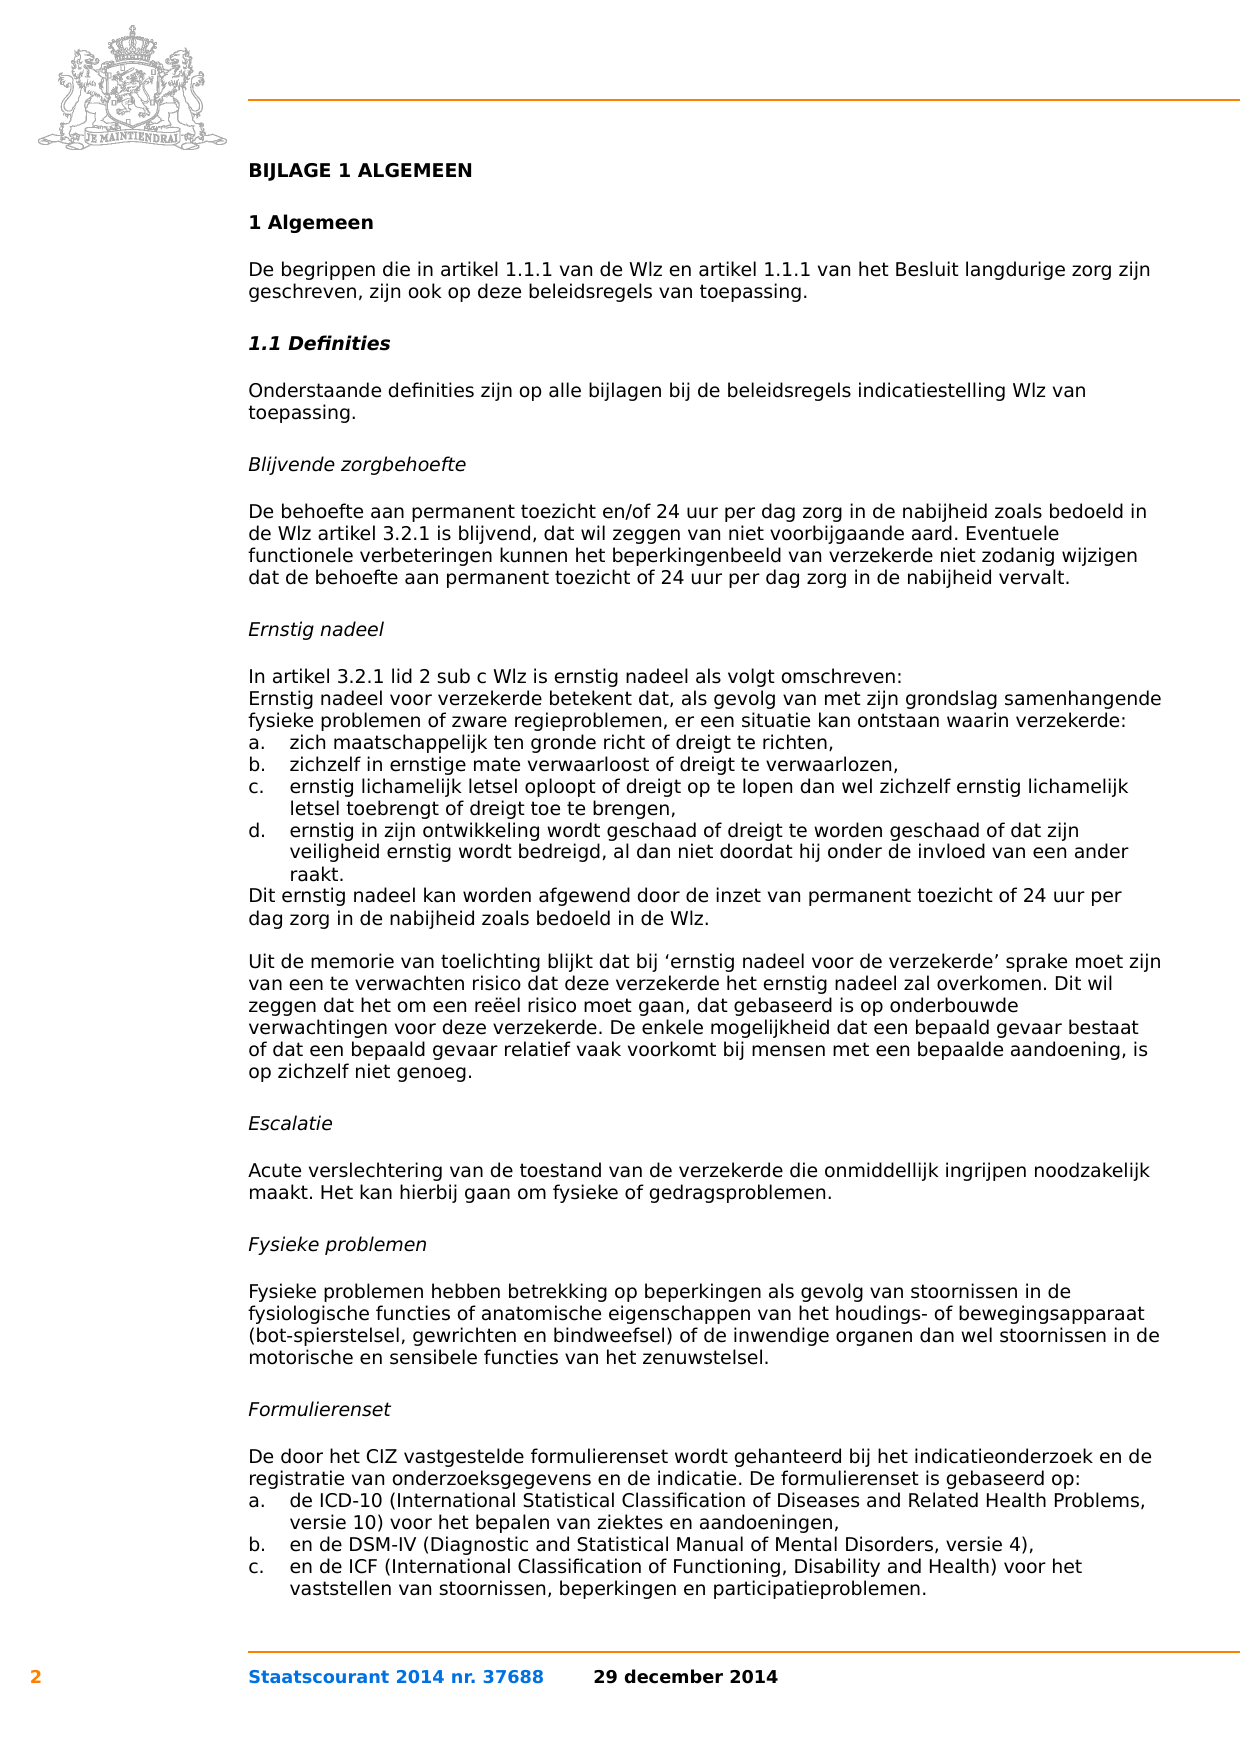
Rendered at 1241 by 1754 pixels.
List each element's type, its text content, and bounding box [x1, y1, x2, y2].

text De behoefte aan permanent toezicht en/of 24 uur per dag zorg in de nabijheid zoals bedoeld in de Wlz artikel 3.2.1 is blijvend, dat wil zeggen van niet voorbijgaande aard. Eventuele functionele verbeteringen kunnen het beperkingenbeeld van verzekerde niet zodanig wijzigen dat de behoefte aan permanent toezicht of 24 uur per dag zorg in de nabijheid vervalt. [248, 501, 1163, 589]
text Ernstig nadeel voor verzekerde betekent dat, als gevolg van met zijn grondslag samenhangende fysieke problemen of zware regieproblemen, er een situatie kan ontstaan waarin verzekerde: [248, 688, 1163, 732]
text In artikel 3.2.1 lid 2 sub c Wlz is ernstig nadeel als volgt omschreven: [248, 666, 1163, 688]
text De begrippen die in artikel 1.1.1 van de Wlz en artikel 1.1.1 van het Besluit langdurige zorg zijn geschreven, zijn ook op deze beleidsregels van toepassing. [248, 259, 1163, 303]
text d. ernstig in zijn ontwikkeling wordt geschaad of dreigt te worden geschaad of dat zijn veiligheid ernstig wordt bedreigd, al dan niet doordat hij onder de invloed van een ander raakt. [248, 819, 1163, 885]
text a. de ICD-10 (International Statistical Classification of Diseases and Related Health Problems, versie 10) voor het bepalen van ziektes en aandoeningen, [248, 1490, 1163, 1534]
text Fysieke problemen hebben betrekking op beperkingen als gevolg van stoornissen in de fysiologische functies of anatomische eigenschappen van het houdings- of bewegingsapparaat (bot-spierstelsel, gewrichten en bindweefsel) of de inwendige organen dan wel stoornissen in de motorische en sensibele functies van het zenuwstelsel. [248, 1281, 1163, 1369]
subtitle 1 Algemeen [248, 212, 1163, 234]
subtitle Formulierenset [248, 1399, 1163, 1421]
picture [38, 25, 227, 150]
subtitle Ernstig nadeel [248, 619, 1163, 641]
text Dit ernstig nadeel kan worden afgewend door de inzet van permanent toezicht of 24 uur per dag zorg in de nabijheid zoals bedoeld in de Wlz. [248, 885, 1163, 929]
subtitle 1.1 Definities [248, 333, 1163, 355]
text Acute verslechtering van de toestand van de verzekerde die onmiddellijk ingrijpen noodzakelijk maakt. Het kan hierbij gaan om fysieke of gedragsproblemen. [248, 1160, 1163, 1204]
text De door het CIZ vastgestelde formulierenset wordt gehanteerd bij het indicatieonderzoek en de registratie van onderzoeksgegevens en de indicatie. De formulierenset is gebaseerd op: [248, 1446, 1163, 1490]
subtitle Fysieke problemen [248, 1234, 1163, 1256]
subtitle Escalatie [248, 1113, 1163, 1135]
subtitle BIJLAGE 1 ALGEMEEN [248, 160, 1163, 182]
text b. en de DSM-IV (Diagnostic and Statistical Manual of Mental Disorders, versie 4), [248, 1534, 1163, 1556]
text Uit de memorie van toelichting blijkt dat bij ‘ernstig nadeel voor de verzekerde’ sprake moet zijn van een te verwachten risico dat deze verzekerde het ernstig nadeel zal overkomen. Dit wil zeggen dat het om een reëel risico moet gaan, dat gebaseerd is op onderbouwde verwachtingen voor deze verzekerde. De enkele mogelijkheid dat een bepaald gevaar bestaat of dat een bepaald gevaar relatief vaak voorkomt bij mensen met een bepaalde aandoening, is op zichzelf niet genoeg. [248, 951, 1163, 1083]
subtitle Blijvende zorgbehoefte [248, 454, 1163, 476]
text c. en de ICF (International Classification of Functioning, Disability and Health) voor het vaststellen van stoornissen, beperkingen en participatieproblemen. [248, 1556, 1163, 1600]
text a. zich maatschappelijk ten gronde richt of dreigt te richten, [248, 732, 1163, 753]
text Onderstaande definities zijn op alle bijlagen bij de beleidsregels indicatiestelling Wlz van toepassing. [248, 380, 1163, 424]
text b. zichzelf in ernstige mate verwaarloost of dreigt te verwaarlozen, [248, 753, 1163, 776]
text c. ernstig lichamelijk letsel oploopt of dreigt op te lopen dan wel zichzelf ernstig lichamelijk letsel toebrengt of dreigt toe te brengen, [248, 776, 1163, 819]
